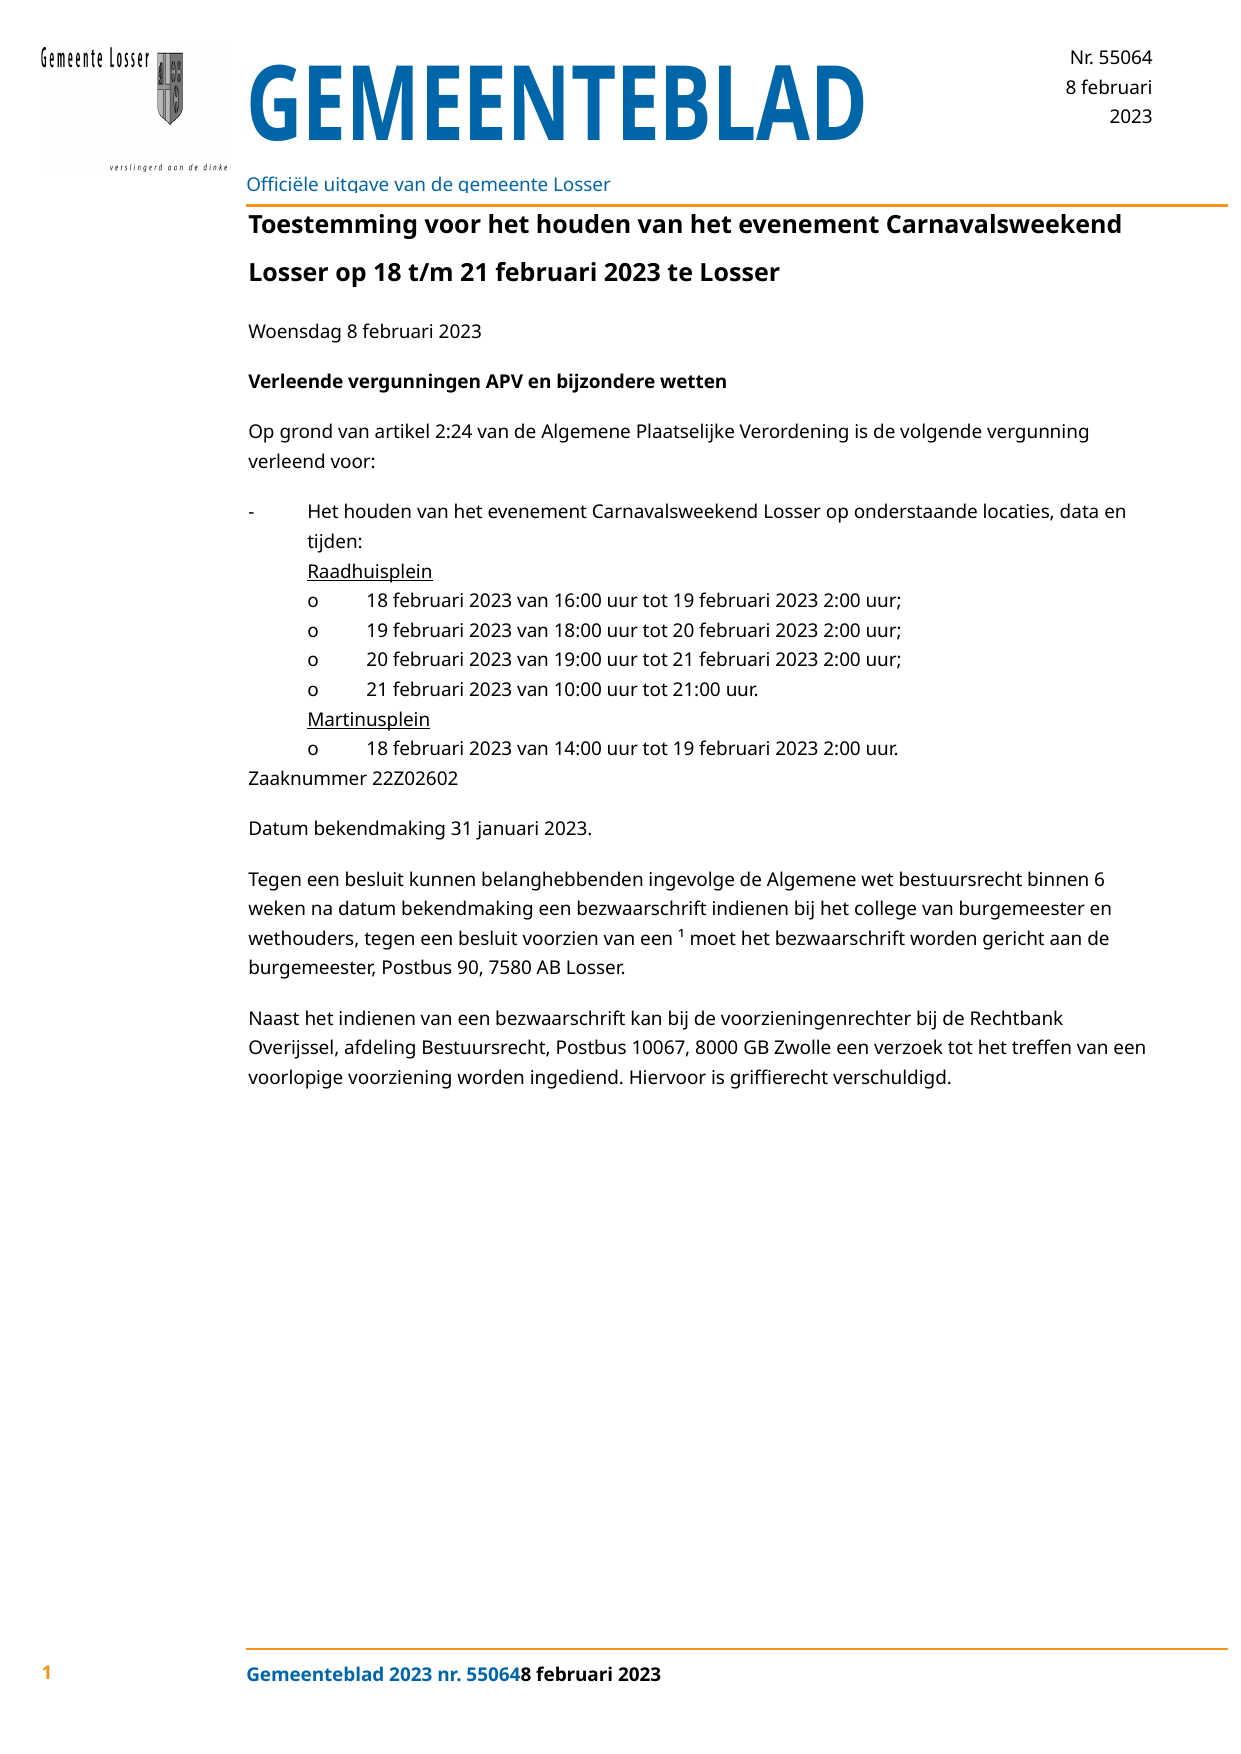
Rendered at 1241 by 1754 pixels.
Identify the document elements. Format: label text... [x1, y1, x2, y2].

list 19 februari 2023 van 18:00 uur tot 20 februari 2023 2:00 uur; [307, 617, 1152, 643]
text Woensdag 8 februari 2023 [248, 318, 1152, 344]
list 21 februari 2023 van 10:00 uur tot 21:00 uur. [307, 676, 1152, 702]
text Datum bekendmaking 31 januari 2023. [248, 815, 1152, 841]
list 18 februari 2023 van 16:00 uur tot 19 februari 2023 2:00 uur; [307, 587, 1152, 613]
list 20 februari 2023 van 19:00 uur tot 21 februari 2023 2:00 uur; [307, 647, 1152, 672]
list Raadhuisplein [248, 558, 1152, 584]
text Zaaknummer 22Z02602 [248, 765, 1152, 791]
list Martinusplein [248, 706, 1152, 732]
text Toestemming voor het houden van het evenement Carnavalsweekend Losser op 18 t/m 21 februari 2023 te Losser [248, 207, 1152, 288]
text Op grond van artikel 2:24 van de Algemene Plaatselijke Verordening is de volgende vergunning verleend voor: [248, 419, 1152, 474]
text Naast het indienen van een bezwaarschrift kan bij de voorzieningenrechter bij de Rechtbank Overijssel, afdeling Bestuursrecht, Postbus 10067, 8000 GB Zwolle een verzoek tot het treffen van een voorlopige voorziening worden ingediend. Hiervoor is griffierecht verschuldigd. [248, 1005, 1152, 1090]
text Verleende vergunningen APV en bijzondere wetten [248, 368, 1152, 394]
picture [41, 47, 231, 172]
list Het houden van het evenement Carnavalsweekend Losser op onderstaande locaties, data en tijden: [248, 499, 1152, 554]
text Tegen een besluit kunnen belanghebbenden ingevolge de Algemene wet bestuursrecht binnen 6 weken na datum bekendmaking een bezwaarschrift indienen bij het college van burgemeester en wethouders, tegen een besluit voorzien van een ¹ moet het bezwaarschrift worden gericht aan de burgemeester, Postbus 90, 7580 AB Losser. [248, 866, 1152, 980]
list 18 februari 2023 van 14:00 uur tot 19 februari 2023 2:00 uur. [307, 735, 1152, 761]
